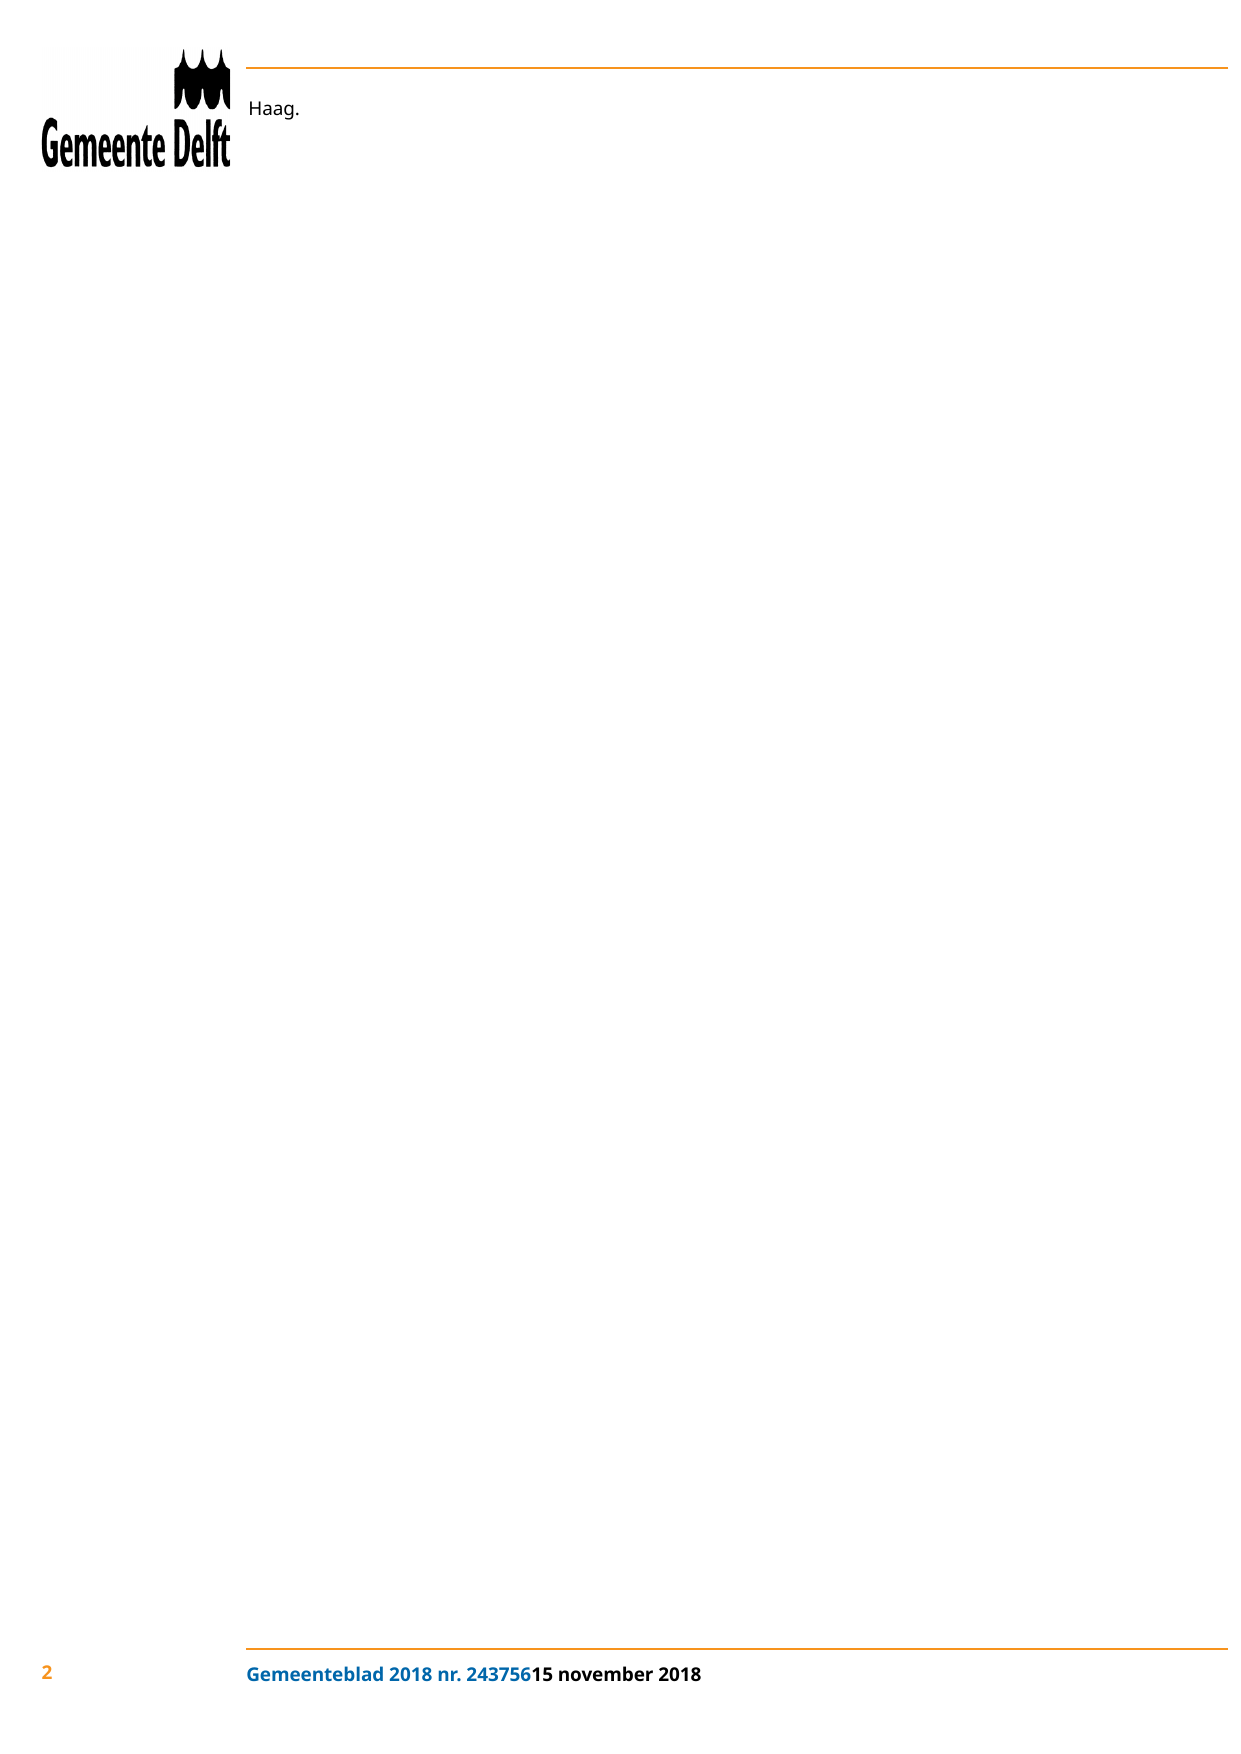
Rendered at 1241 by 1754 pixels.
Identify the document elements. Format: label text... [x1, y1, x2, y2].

text Haag. [248, 95, 1152, 121]
picture [41, 47, 231, 172]
